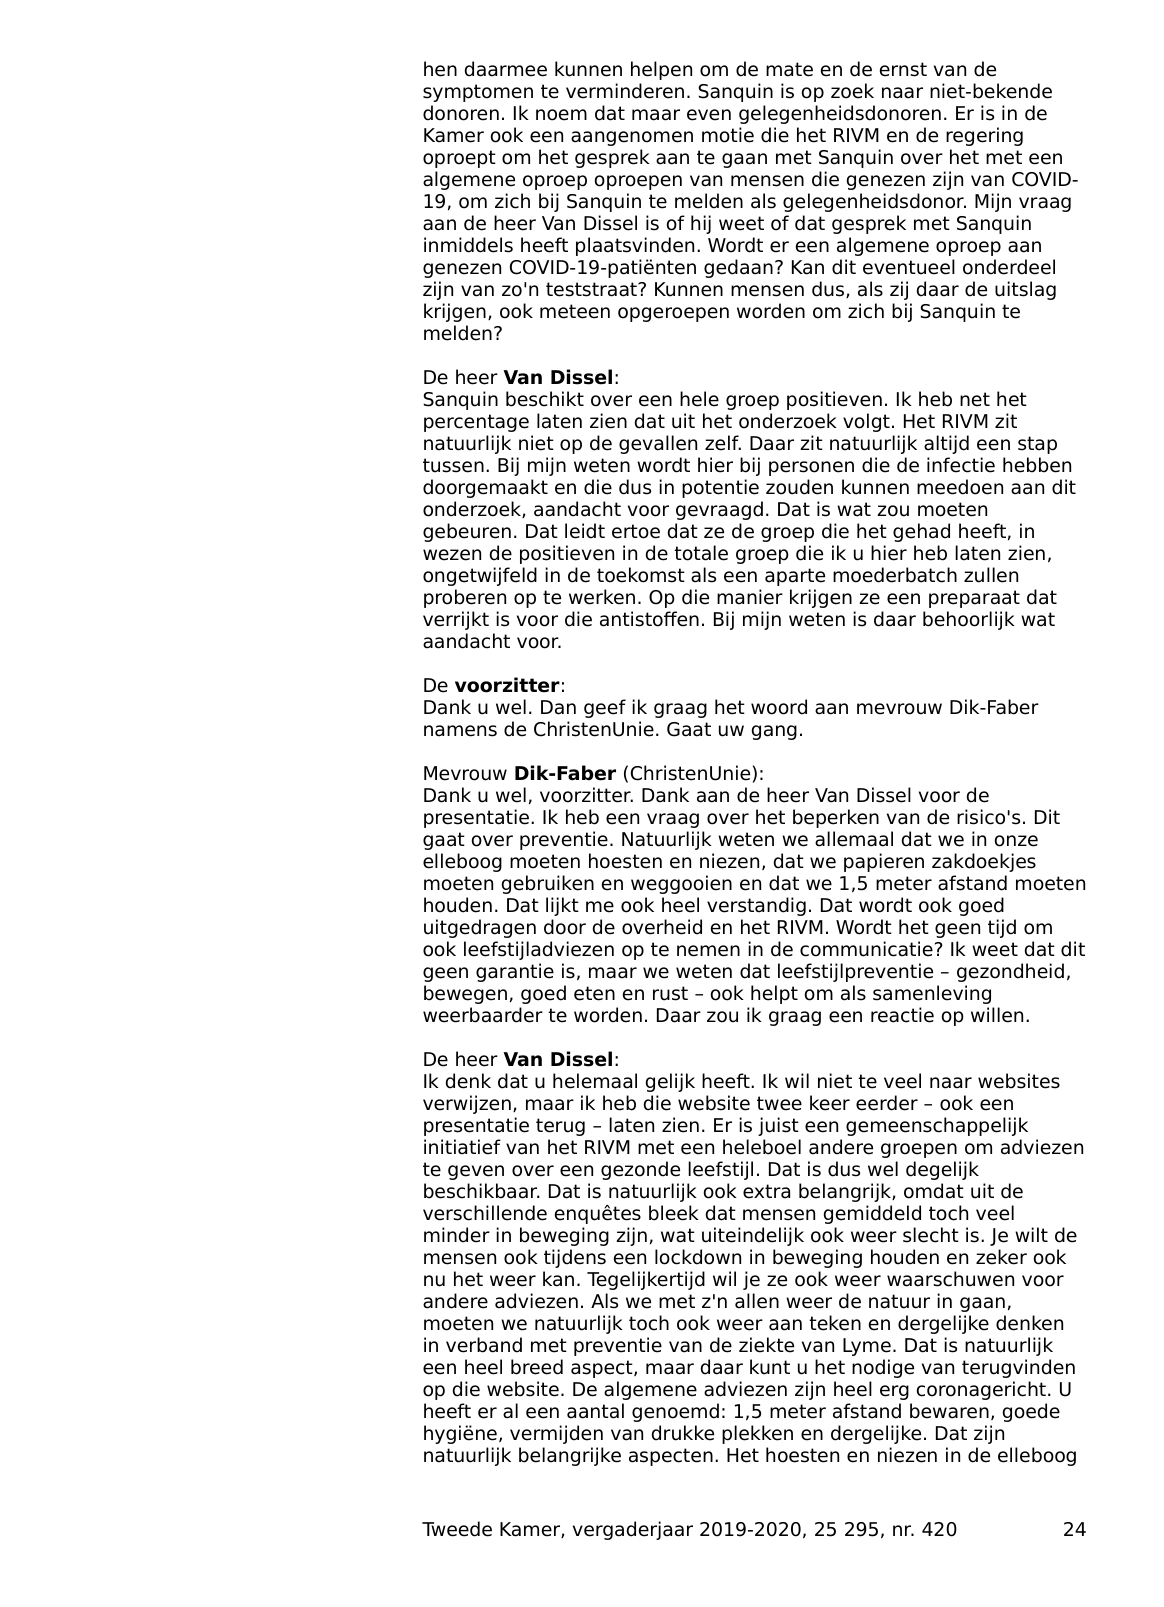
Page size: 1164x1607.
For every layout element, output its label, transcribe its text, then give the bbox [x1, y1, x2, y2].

text De heer Van Dissel: [422, 1049, 1087, 1071]
text hen daarmee kunnen helpen om de mate en de ernst van de symptomen te verminderen. Sanquin is op zoek naar niet-bekende donoren. Ik noem dat maar even gelegenheidsdonoren. Er is in de Kamer ook een aangenomen motie die het RIVM en de regering oproept om het gesprek aan te gaan met Sanquin over het met een algemene oproep oproepen van mensen die genezen zijn van COVID-19, om zich bij Sanquin te melden als gelegenheidsdonor. Mijn vraag aan de heer Van Dissel is of hij weet of dat gesprek met Sanquin inmiddels heeft plaatsvinden. Wordt er een algemene oproep aan genezen COVID-19-patiënten gedaan? Kan dit eventueel onderdeel zijn van zo'n teststraat? Kunnen mensen dus, als zij daar de uitslag krijgen, ook meteen opgeroepen worden om zich bij Sanquin te melden? [422, 59, 1087, 345]
text Ik denk dat u helemaal gelijk heeft. Ik wil niet te veel naar websites verwijzen, maar ik heb die website twee keer eerder – ook een presentatie terug – laten zien. Er is juist een gemeenschappelijk initiatief van het RIVM met een heleboel andere groepen om adviezen te geven over een gezonde leefstijl. Dat is dus wel degelijk beschikbaar. Dat is natuurlijk ook extra belangrijk, omdat uit de verschillende enquêtes bleek dat mensen gemiddeld toch veel minder in beweging zijn, wat uiteindelijk ook weer slecht is. Je wilt de mensen ook tijdens een lockdown in beweging houden en zeker ook nu het weer kan. Tegelijkertijd wil je ze ook weer waarschuwen voor andere adviezen. Als we met z'n allen weer de natuur in gaan, moeten we natuurlijk toch ook weer aan teken en dergelijke denken in verband met preventie van de ziekte van Lyme. Dat is natuurlijk een heel breed aspect, maar daar kunt u het nodige van terugvinden op die website. De algemene adviezen zijn heel erg coronagericht. U heeft er al een aantal genoemd: 1,5 meter afstand bewaren, goede hygiëne, vermijden van drukke plekken en dergelijke. Dat zijn natuurlijk belangrijke aspecten. Het hoesten en niezen in de elleboog [422, 1071, 1087, 1467]
text Mevrouw Dik-Faber (ChristenUnie): [422, 763, 1087, 785]
text De voorzitter: [422, 675, 1087, 697]
text Dank u wel, voorzitter. Dank aan de heer Van Dissel voor de presentatie. Ik heb een vraag over het beperken van de risico's. Dit gaat over preventie. Natuurlijk weten we allemaal dat we in onze elleboog moeten hoesten en niezen, dat we papieren zakdoekjes moeten gebruiken en weggooien en dat we 1,5 meter afstand moeten houden. Dat lijkt me ook heel verstandig. Dat wordt ook goed uitgedragen door de overheid en het RIVM. Wordt het geen tijd om ook leefstijladviezen op te nemen in de communicatie? Ik weet dat dit geen garantie is, maar we weten dat leefstijlpreventie – gezondheid, bewegen, goed eten en rust – ook helpt om als samenleving weerbaarder te worden. Daar zou ik graag een reactie op willen. [422, 785, 1087, 1027]
text De heer Van Dissel: [422, 367, 1087, 389]
text Dank u wel. Dan geef ik graag het woord aan mevrouw Dik-Faber namens de ChristenUnie. Gaat uw gang. [422, 697, 1087, 741]
text Sanquin beschikt over een hele groep positieven. Ik heb net het percentage laten zien dat uit het onderzoek volgt. Het RIVM zit natuurlijk niet op de gevallen zelf. Daar zit natuurlijk altijd een stap tussen. Bij mijn weten wordt hier bij personen die de infectie hebben doorgemaakt en die dus in potentie zouden kunnen meedoen aan dit onderzoek, aandacht voor gevraagd. Dat is wat zou moeten gebeuren. Dat leidt ertoe dat ze de groep die het gehad heeft, in wezen de positieven in de totale groep die ik u hier heb laten zien, ongetwijfeld in de toekomst als een aparte moederbatch zullen proberen op te werken. Op die manier krijgen ze een preparaat dat verrijkt is voor die antistoffen. Bij mijn weten is daar behoorlijk wat aandacht voor. [422, 389, 1087, 653]
